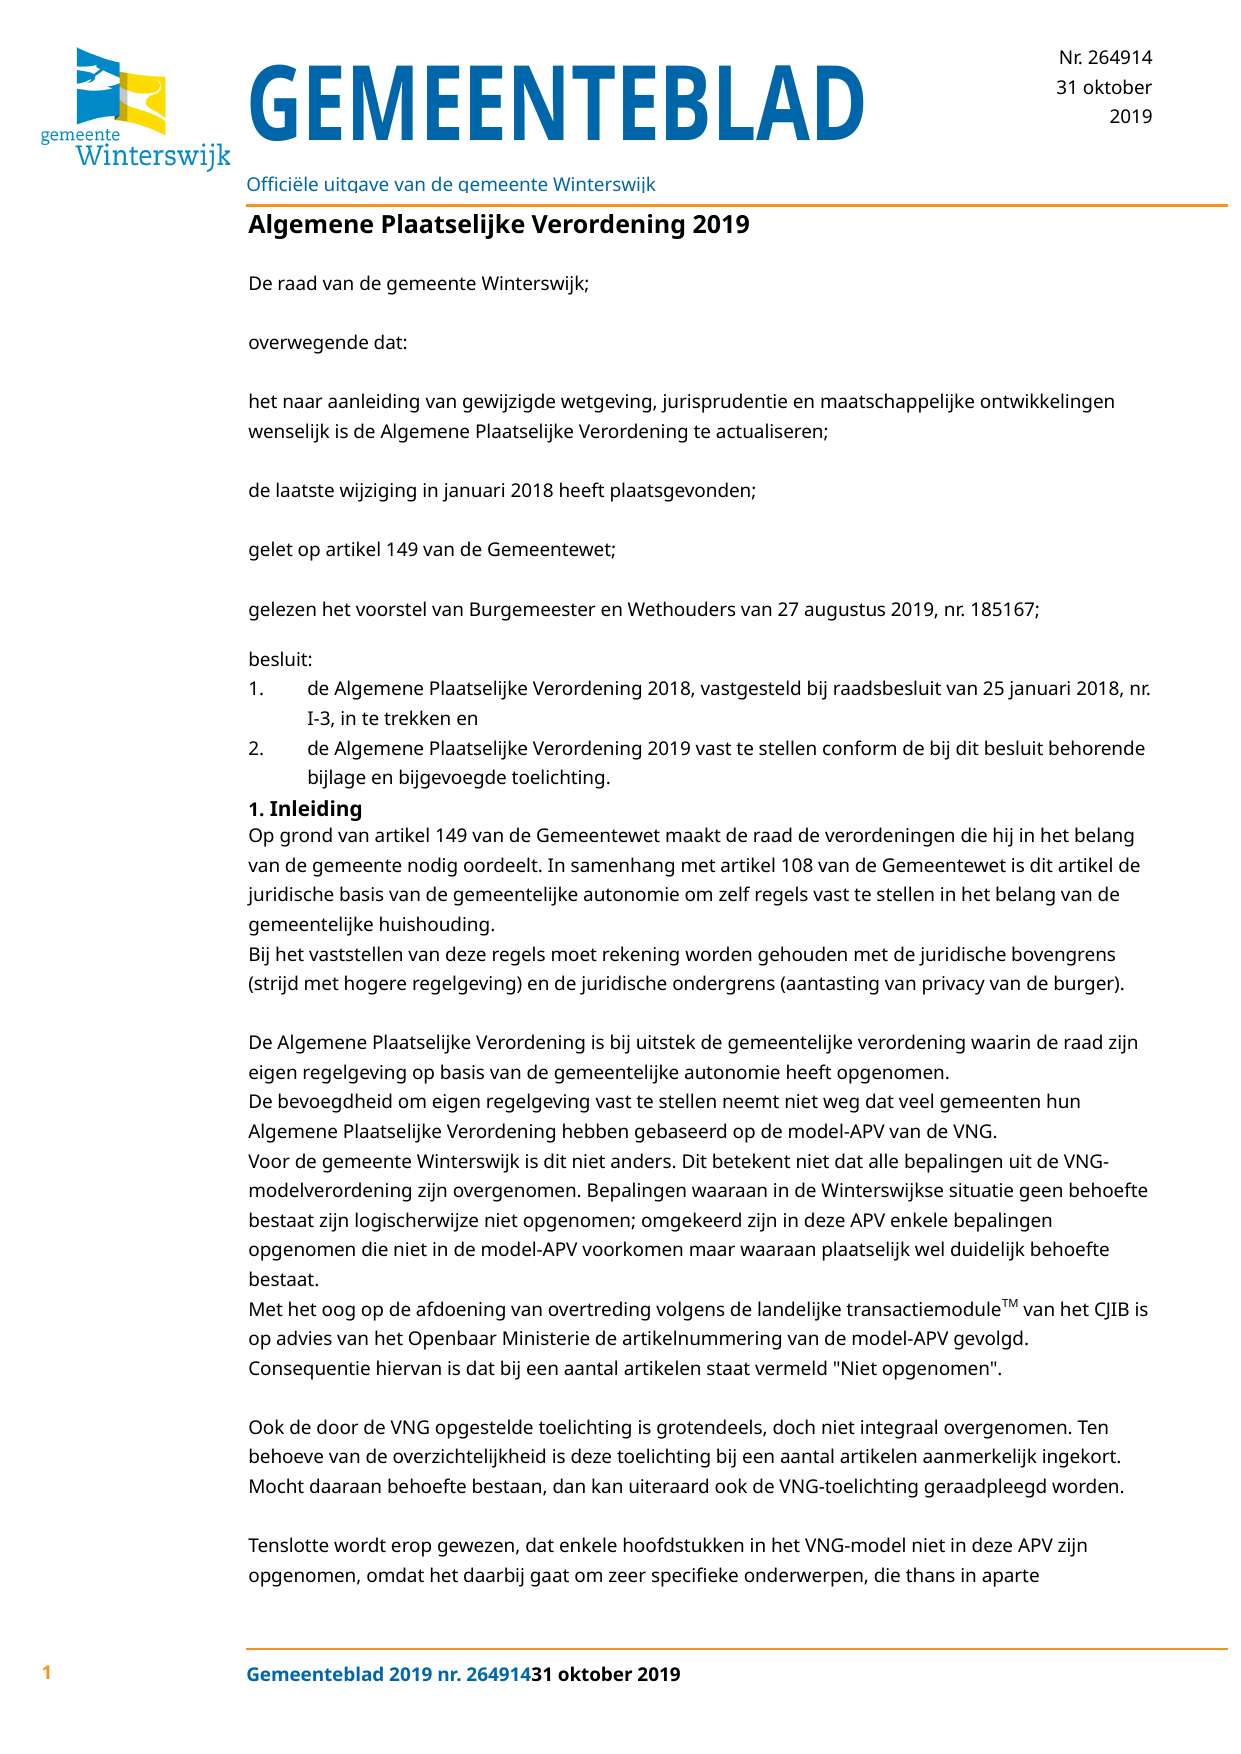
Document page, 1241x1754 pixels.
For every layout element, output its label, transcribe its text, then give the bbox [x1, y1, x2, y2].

text Algemene Plaatselijke Verordening 2019 [248, 207, 1152, 241]
text Ook de door de VNG opgestelde toelichting is grotendeels, doch niet integraal overgenomen. Ten behoeve van de overzichtelijkheid is deze toelichting bij een aantal artikelen aanmerkelijk ingekort. Mocht daaraan behoefte bestaan, dan kan uiteraard ook de VNG-toelichting geraadpleegd worden. [248, 1414, 1152, 1499]
text 1. Inleiding [248, 794, 1152, 822]
text Voor de gemeente Winterswijk is dit niet anders. Dit betekent niet dat alle bepalingen uit de VNG-modelverordening zijn overgenomen. Bepalingen waaraan in de Winterswijkse situatie geen behoefte bestaat zijn logischerwijze niet opgenomen; omgekeerd zijn in deze APV enkele bepalingen opgenomen die niet in de model-APV voorkomen maar waaraan plaatselijk wel duidelijk behoefte bestaat. [248, 1148, 1152, 1292]
text De Algemene Plaatselijke Verordening is bij uitstek de gemeentelijke verordening waarin de raad zijn eigen regelgeving op basis van de gemeentelijke autonomie heeft opgenomen. [248, 1029, 1152, 1085]
text overwegende dat: [248, 329, 1152, 355]
text gelezen het voorstel van Burgemeester en Wethouders van 27 augustus 2019, nr. 185167; [248, 596, 1152, 621]
text besluit: [248, 646, 1152, 672]
text De bevoegdheid om eigen regelgeving vast te stellen neemt niet weg dat veel gemeenten hun Algemene Plaatselijke Verordening hebben gebaseerd op de model-APV van de VNG. [248, 1089, 1152, 1144]
text De raad van de gemeente Winterswijk; [248, 270, 1152, 296]
text Met het oog op de afdoening van overtreding volgens de landelijke transactiemoduleTM van het CJIB is op advies van het Openbaar Ministerie de artikelnummering van de model-APV gevolgd. Consequentie hiervan is dat bij een aantal artikelen staat vermeld "Niet opgenomen". [248, 1296, 1152, 1381]
list de Algemene Plaatselijke Verordening 2018, vastgesteld bij raadsbesluit van 25 januari 2018, nr. I-3, in te trekken en [248, 676, 1152, 731]
text Op grond van artikel 149 van de Gemeentewet maakt de raad de verordeningen die hij in het belang van de gemeente nodig oordeelt. In samenhang met artikel 108 van de Gemeentewet is dit artikel de juridische basis van de gemeentelijke autonomie om zelf regels vast te stellen in het belang van de gemeentelijke huishouding. [248, 822, 1152, 937]
text de laatste wijziging in januari 2018 heeft plaatsgevonden; [248, 477, 1152, 503]
text gelet op artikel 149 van de Gemeentewet; [248, 537, 1152, 562]
text het naar aanleiding van gewijzigde wetgeving, jurisprudentie en maatschappelijke ontwikkelingen wenselijk is de Algemene Plaatselijke Verordening te actualiseren; [248, 389, 1152, 444]
list de Algemene Plaatselijke Verordening 2019 vast te stellen conform de bij dit besluit behorende bijlage en bijgevoegde toelichting. [248, 735, 1152, 790]
text Tenslotte wordt erop gewezen, dat enkele hoofdstukken in het VNG-model niet in deze APV zijn opgenomen, omdat het daarbij gaat om zeer specifieke onderwerpen, die thans in aparte [248, 1532, 1152, 1588]
text Bij het vaststellen van deze regels moet rekening worden gehouden met de juridische bovengrens (strijd met hogere regelgeving) en de juridische ondergrens (aantasting van privacy van de burger). [248, 941, 1152, 996]
picture [225, 153, 231, 162]
picture [41, 47, 231, 172]
